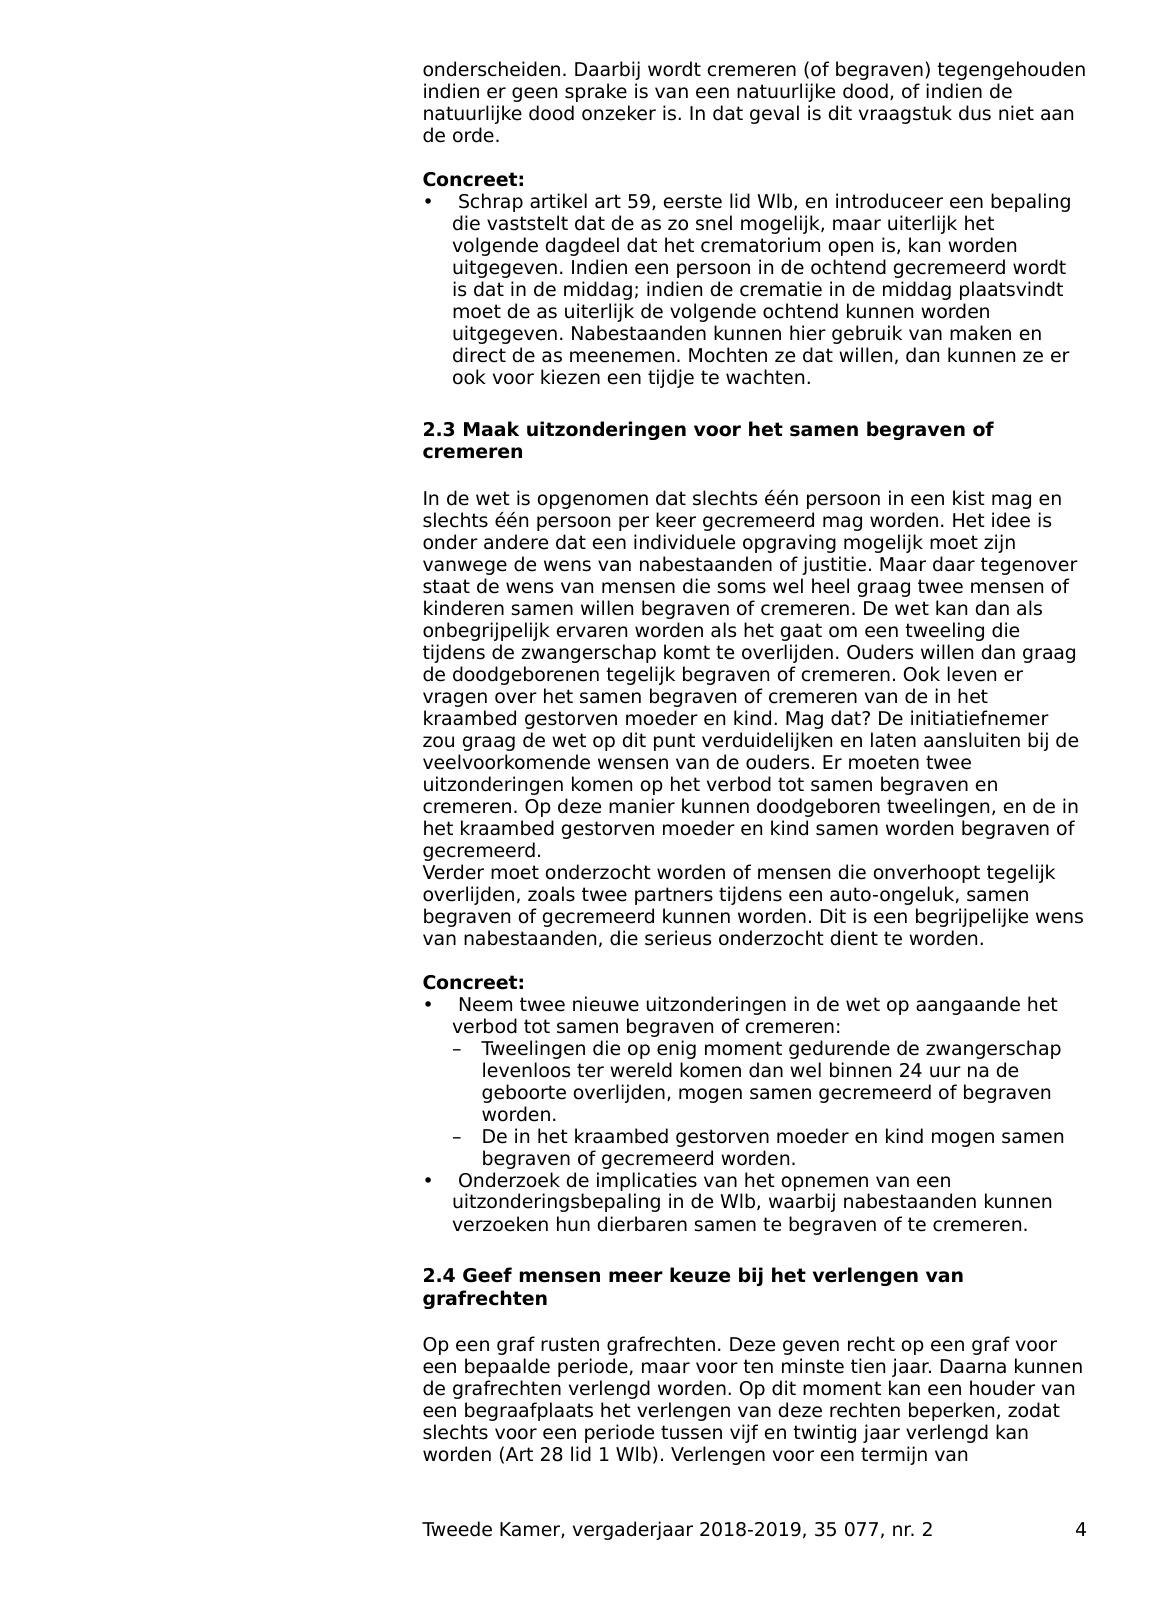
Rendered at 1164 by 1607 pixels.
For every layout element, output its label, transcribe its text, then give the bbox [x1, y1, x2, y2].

text Op een graf rusten grafrechten. Deze geven recht op een graf voor een bepaalde periode, maar voor ten minste tien jaar. Daarna kunnen de grafrechten verlengd worden. Op dit moment kan een houder van een begraafplaats het verlengen van deze rechten beperken, zodat slechts voor een periode tussen vijf en twintig jaar verlengd kan worden (Art 28 lid 1 Wlb). Verlengen voor een termijn van [422, 1334, 1087, 1466]
text • Neem twee nieuwe uitzonderingen in de wet op aangaande het verbod tot samen begraven of cremeren: [422, 994, 1087, 1038]
text Concreet: [422, 972, 1087, 994]
text Verder moet onderzocht worden of mensen die onverhoopt tegelijk overlijden, zoals twee partners tijdens een auto-ongeluk, samen begraven of gecremeerd kunnen worden. Dit is een begrijpelijke wens van nabestaanden, die serieus onderzocht dient te worden. [422, 862, 1087, 949]
text Concreet: [422, 169, 1087, 191]
subtitle 2.3 Maak uitzonderingen voor het samen begraven of cremeren [422, 419, 1087, 463]
text – De in het kraambed gestorven moeder en kind mogen samen begraven of gecremeerd worden. [452, 1126, 1087, 1169]
text • Schrap artikel art 59, eerste lid Wlb, en introduceer een bepaling die vaststelt dat de as zo snel mogelijk, maar uiterlijk het volgende dagdeel dat het crematorium open is, kan worden uitgegeven. Indien een persoon in de ochtend gecremeerd wordt is dat in de middag; indien de crematie in de middag plaatsvindt moet de as uiterlijk de volgende ochtend kunnen worden uitgegeven. Nabestaanden kunnen hier gebruik van maken en direct de as meenemen. Mochten ze dat willen, dan kunnen ze er ook voor kiezen een tijdje te wachten. [422, 191, 1087, 389]
text onderscheiden. Daarbij wordt cremeren (of begraven) tegengehouden indien er geen sprake is van een natuurlijke dood, of indien de natuurlijke dood onzeker is. In dat geval is dit vraagstuk dus niet aan de orde. [422, 59, 1087, 147]
text • Onderzoek de implicaties van het opnemen van een uitzonderingsbepaling in de Wlb, waarbij nabestaanden kunnen verzoeken hun dierbaren samen te begraven of te cremeren. [422, 1169, 1087, 1235]
text In de wet is opgenomen dat slechts één persoon in een kist mag en slechts één persoon per keer gecremeerd mag worden. Het idee is onder andere dat een individuele opgraving mogelijk moet zijn vanwege de wens van nabestaanden of justitie. Maar daar tegenover staat de wens van mensen die soms wel heel graag twee mensen of kinderen samen willen begraven of cremeren. De wet kan dan als onbegrijpelijk ervaren worden als het gaat om een tweeling die tijdens de zwangerschap komt te overlijden. Ouders willen dan graag de doodgeborenen tegelijk begraven of cremeren. Ook leven er vragen over het samen begraven of cremeren van de in het kraambed gestorven moeder en kind. Mag dat? De initiatiefnemer zou graag de wet op dit punt verduidelijken en laten aansluiten bij de veelvoorkomende wensen van de ouders. Er moeten twee uitzonderingen komen op het verbod tot samen begraven en cremeren. Op deze manier kunnen doodgeboren tweelingen, en de in het kraambed gestorven moeder en kind samen worden begraven of gecremeerd. [422, 488, 1087, 862]
text – Tweelingen die op enig moment gedurende de zwangerschap levenloos ter wereld komen dan wel binnen 24 uur na de geboorte overlijden, mogen samen gecremeerd of begraven worden. [452, 1038, 1087, 1126]
subtitle 2.4 Geef mensen meer keuze bij het verlengen van grafrechten [422, 1265, 1087, 1309]
